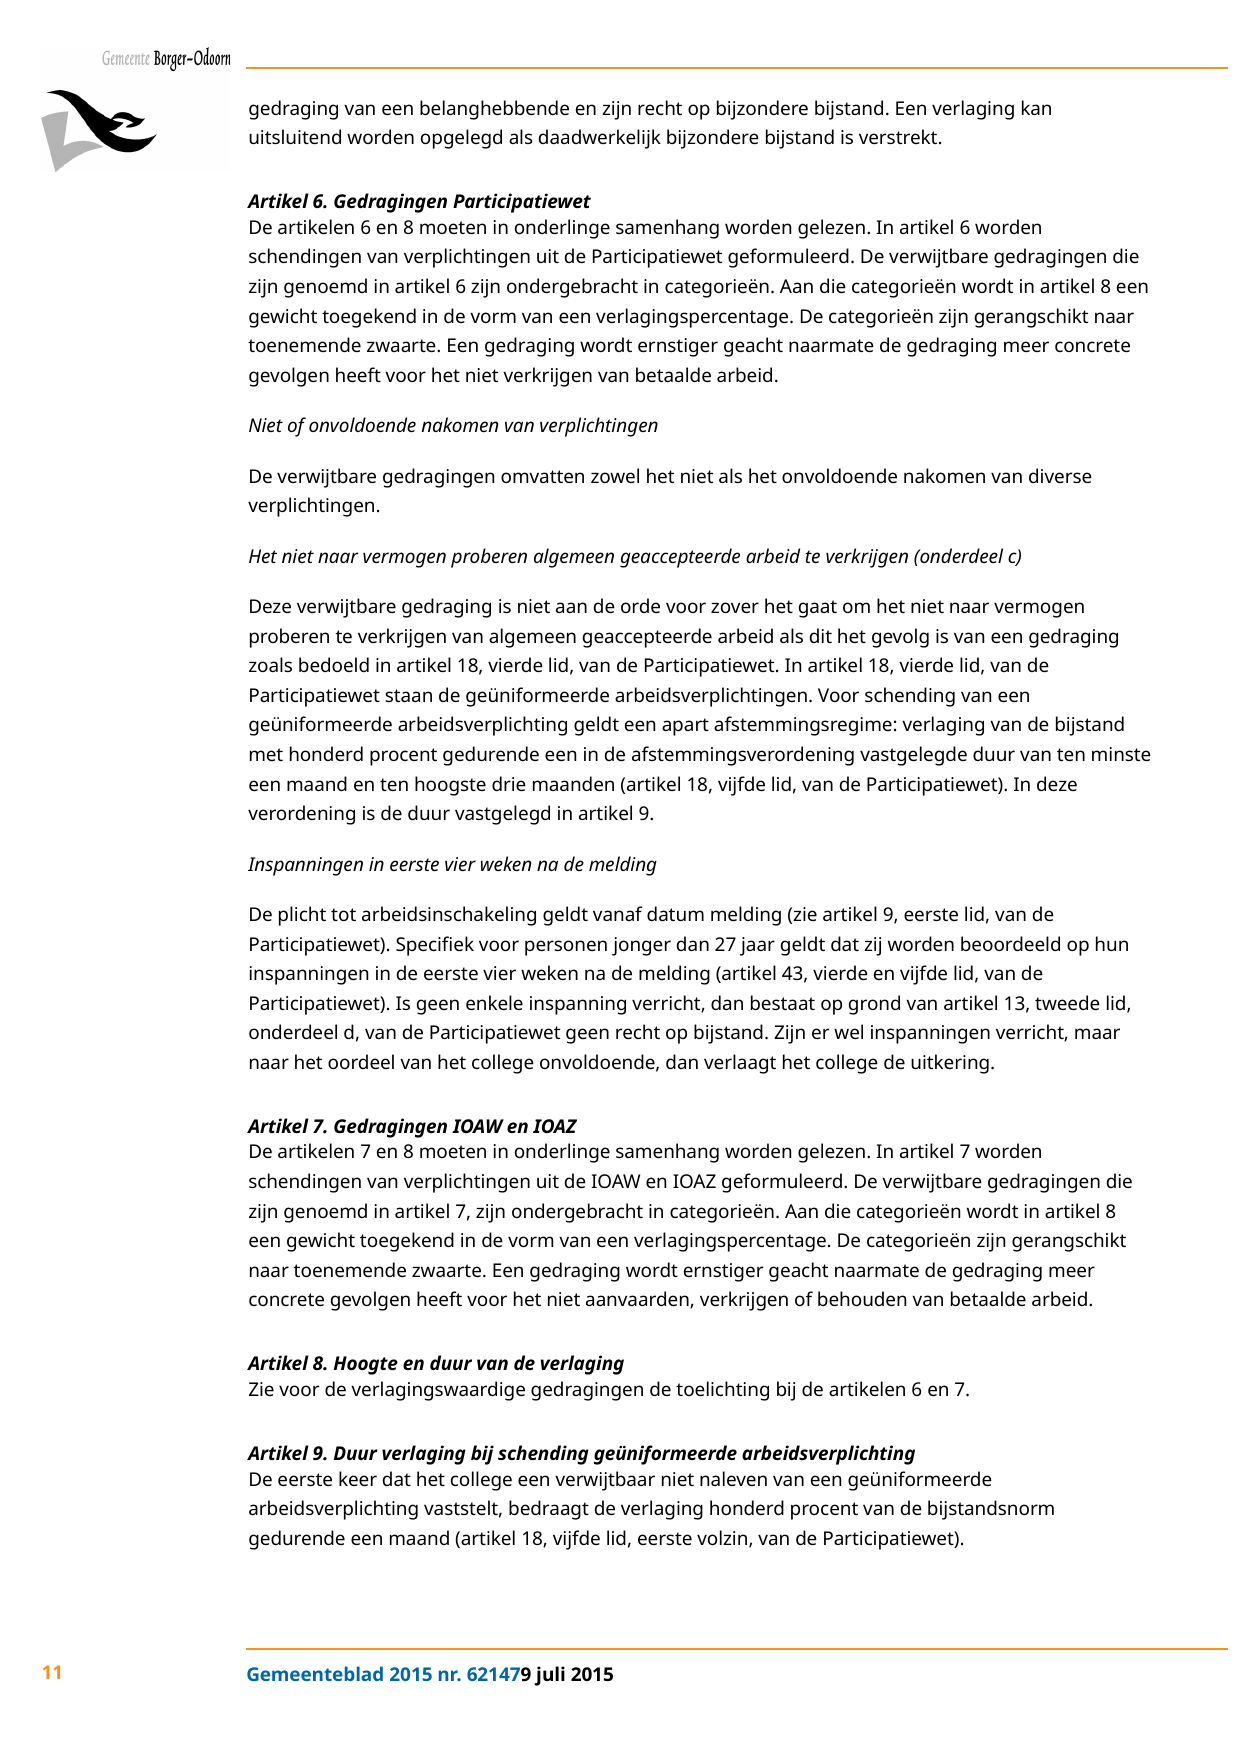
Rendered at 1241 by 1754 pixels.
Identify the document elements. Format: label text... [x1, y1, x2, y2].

picture [41, 47, 231, 172]
text Artikel 9. Duur verlaging bij schending geüniformeerde arbeidsverplichting [248, 1440, 1152, 1466]
text De artikelen 6 en 8 moeten in onderlinge samenhang worden gelezen. In artikel 6 worden schendingen van verplichtingen uit de Participatiewet geformuleerd. De verwijtbare gedragingen die zijn genoemd in artikel 6 zijn ondergebracht in categorieën. Aan die categorieën wordt in artikel 8 een gewicht toegekend in de vorm van een verlagingspercentage. De categorieën zijn gerangschikt naar toenemende zwaarte. Een gedraging wordt ernstiger geacht naarmate de gedraging meer concrete gevolgen heeft voor het niet verkrijgen van betaalde arbeid. [248, 214, 1152, 388]
text Artikel 8. Hoogte en duur van de verlaging [248, 1351, 1152, 1376]
text Het niet naar vermogen proberen algemeen geaccepteerde arbeid te verkrijgen (onderdeel c) [248, 543, 1152, 568]
text Inspanningen in eerste vier weken na de melding [248, 851, 1152, 876]
text Artikel 7. Gedragingen IOAW en IOAZ [248, 1113, 1152, 1139]
text De artikelen 7 en 8 moeten in onderlinge samenhang worden gelezen. In artikel 7 worden schendingen van verplichtingen uit de IOAW en IOAZ geformuleerd. De verwijtbare gedragingen die zijn genoemd in artikel 7, zijn ondergebracht in categorieën. Aan die categorieën wordt in artikel 8 een gewicht toegekend in de vorm van een verlagingspercentage. De categorieën zijn gerangschikt naar toenemende zwaarte. Een gedraging wordt ernstiger geacht naarmate de gedraging meer concrete gevolgen heeft voor het niet aanvaarden, verkrijgen of behouden van betaalde arbeid. [248, 1139, 1152, 1312]
text Artikel 6. Gedragingen Participatiewet [248, 188, 1152, 214]
text Deze verwijtbare gedraging is niet aan de orde voor zover het gaat om het niet naar vermogen proberen te verkrijgen van algemeen geaccepteerde arbeid als dit het gevolg is van een gedraging zoals bedoeld in artikel 18, vierde lid, van de Participatiewet. In artikel 18, vierde lid, van de Participatiewet staan de geüniformeerde arbeidsverplichtingen. Voor schending van een geüniformeerde arbeidsverplichting geldt een apart afstemmingsregime: verlaging van de bijstand met honderd procent gedurende een in de afstemmingsverordening vastgelegde duur van ten minste een maand en ten hoogste drie maanden (artikel 18, vijfde lid, van de Participatiewet). In deze verordening is de duur vastgelegd in artikel 9. [248, 593, 1152, 826]
text gedraging van een belanghebbende en zijn recht op bijzondere bijstand. Een verlaging kan uitsluitend worden opgelegd als daadwerkelijk bijzondere bijstand is verstrekt. [248, 95, 1152, 150]
text Zie voor de verlagingswaardige gedragingen de toelichting bij de artikelen 6 en 7. [248, 1376, 1152, 1402]
text Niet of onvoldoende nakomen van verplichtingen [248, 412, 1152, 438]
text De plicht tot arbeidsinschakeling geldt vanaf datum melding (zie artikel 9, eerste lid, van de Participatiewet). Specifiek voor personen jonger dan 27 jaar geldt dat zij worden beoordeeld op hun inspanningen in de eerste vier weken na de melding (artikel 43, vierde en vijfde lid, van de Participatiewet). Is geen enkele inspanning verricht, dan bestaat op grond van artikel 13, tweede lid, onderdeel d, van de Participatiewet geen recht op bijstand. Zijn er wel inspanningen verricht, maar naar het oordeel van het college onvoldoende, dan verlaagt het college de uitkering. [248, 901, 1152, 1075]
text De verwijtbare gedragingen omvatten zowel het niet als het onvoldoende nakomen van diverse verplichtingen. [248, 463, 1152, 518]
text De eerste keer dat het college een verwijtbaar niet naleven van een geüniformeerde arbeidsverplichting vaststelt, bedraagt de verlaging honderd procent van de bijstandsnorm gedurende een maand (artikel 18, vijfde lid, eerste volzin, van de Participatiewet). [248, 1466, 1152, 1551]
